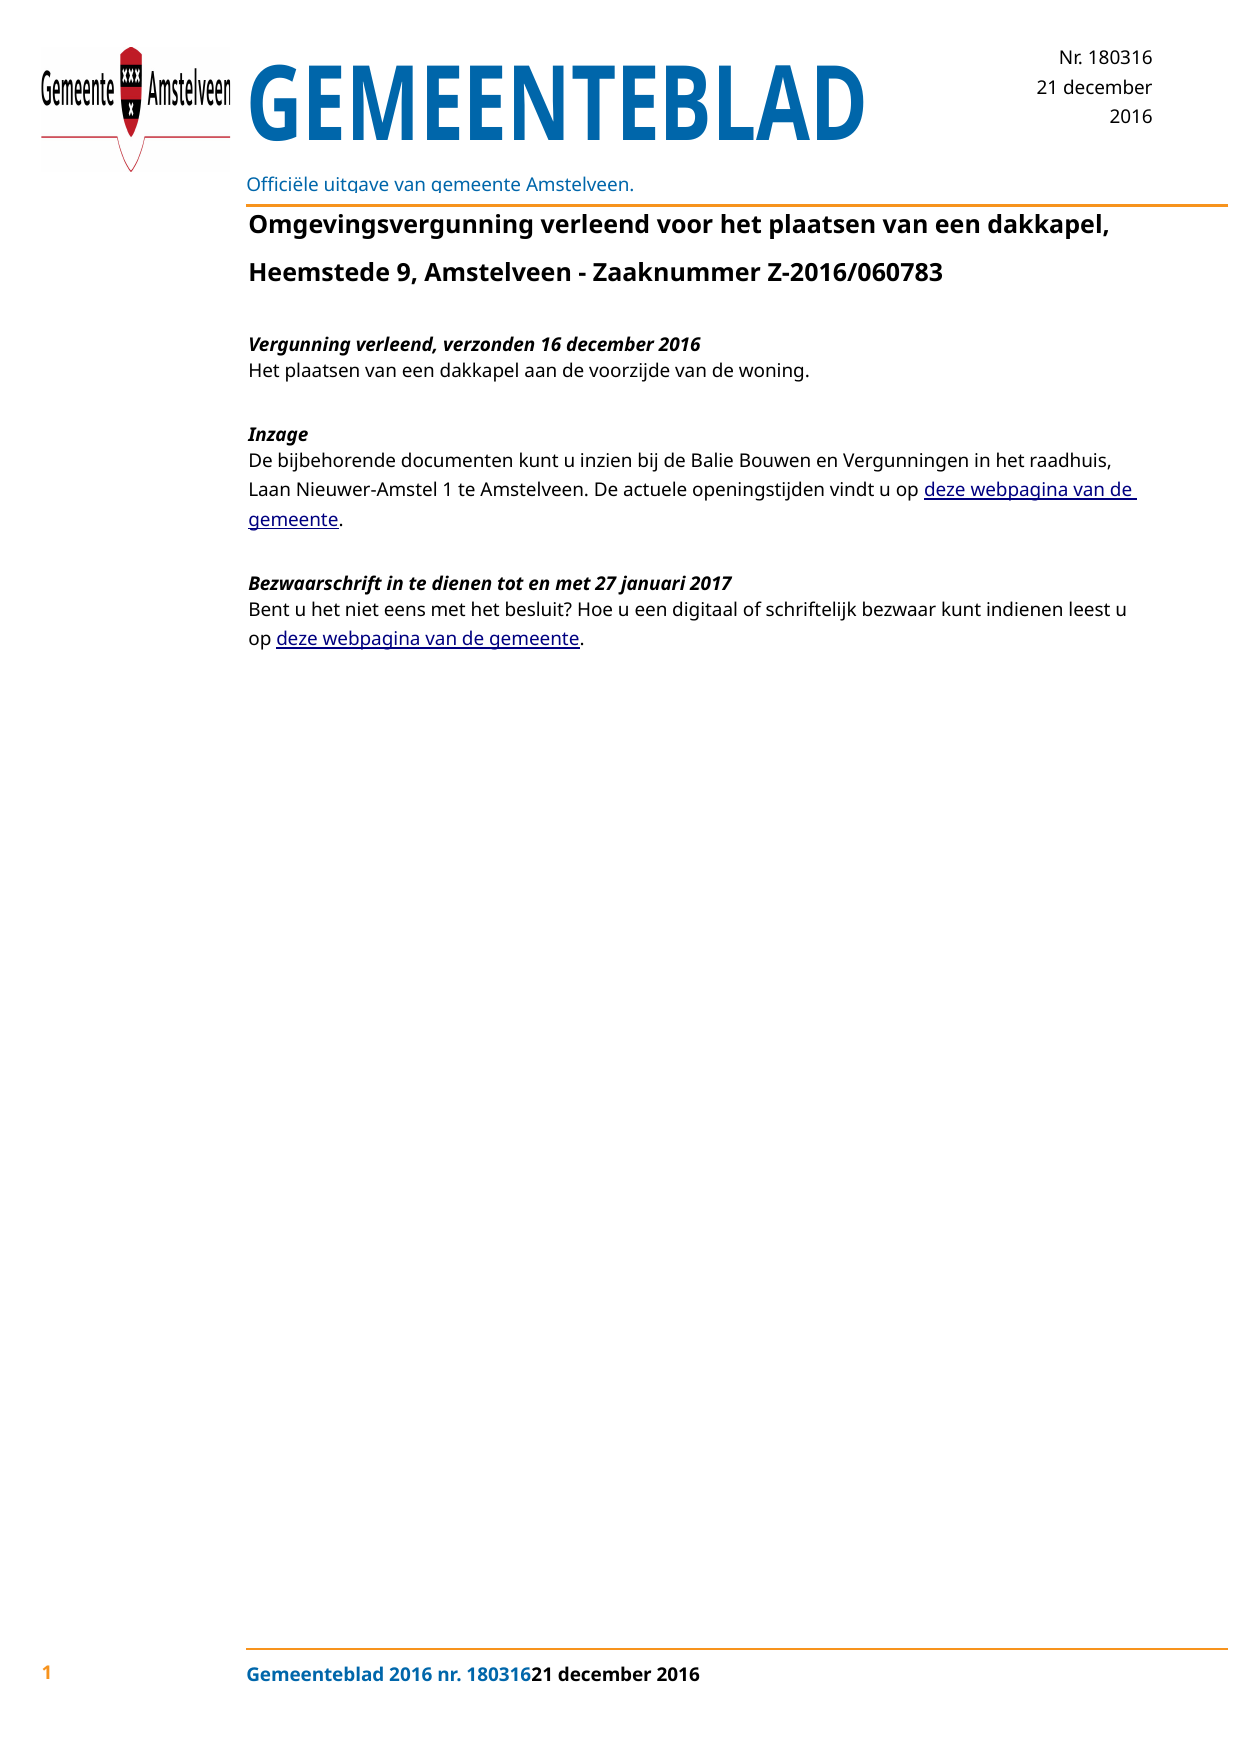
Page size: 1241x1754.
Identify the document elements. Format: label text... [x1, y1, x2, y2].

text Bent u het niet eens met het besluit? Hoe u een digitaal of schriftelijk bezwaar kunt indienen leest u op deze webpagina van de gemeente. [248, 596, 1152, 651]
text Omgevingsvergunning verleend voor het plaatsen van een dakkapel, Heemstede 9, Amstelveen - Zaaknummer Z-2016/060783 [248, 207, 1152, 288]
text Inzage [248, 421, 1152, 447]
text Vergunning verleend, verzonden 16 december 2016 [248, 331, 1152, 357]
text Het plaatsen van een dakkapel aan de voorzijde van de woning. [248, 357, 1152, 383]
picture [41, 47, 231, 172]
text Bezwaarschrift in te dienen tot en met 27 januari 2017 [248, 570, 1152, 596]
text De bijbehorende documenten kunt u inzien bij de Balie Bouwen en Vergunningen in het raadhuis, Laan Nieuwer-Amstel 1 te Amstelveen. De actuele openingstijden vindt u op deze webpagina van de gemeente. [248, 447, 1152, 532]
